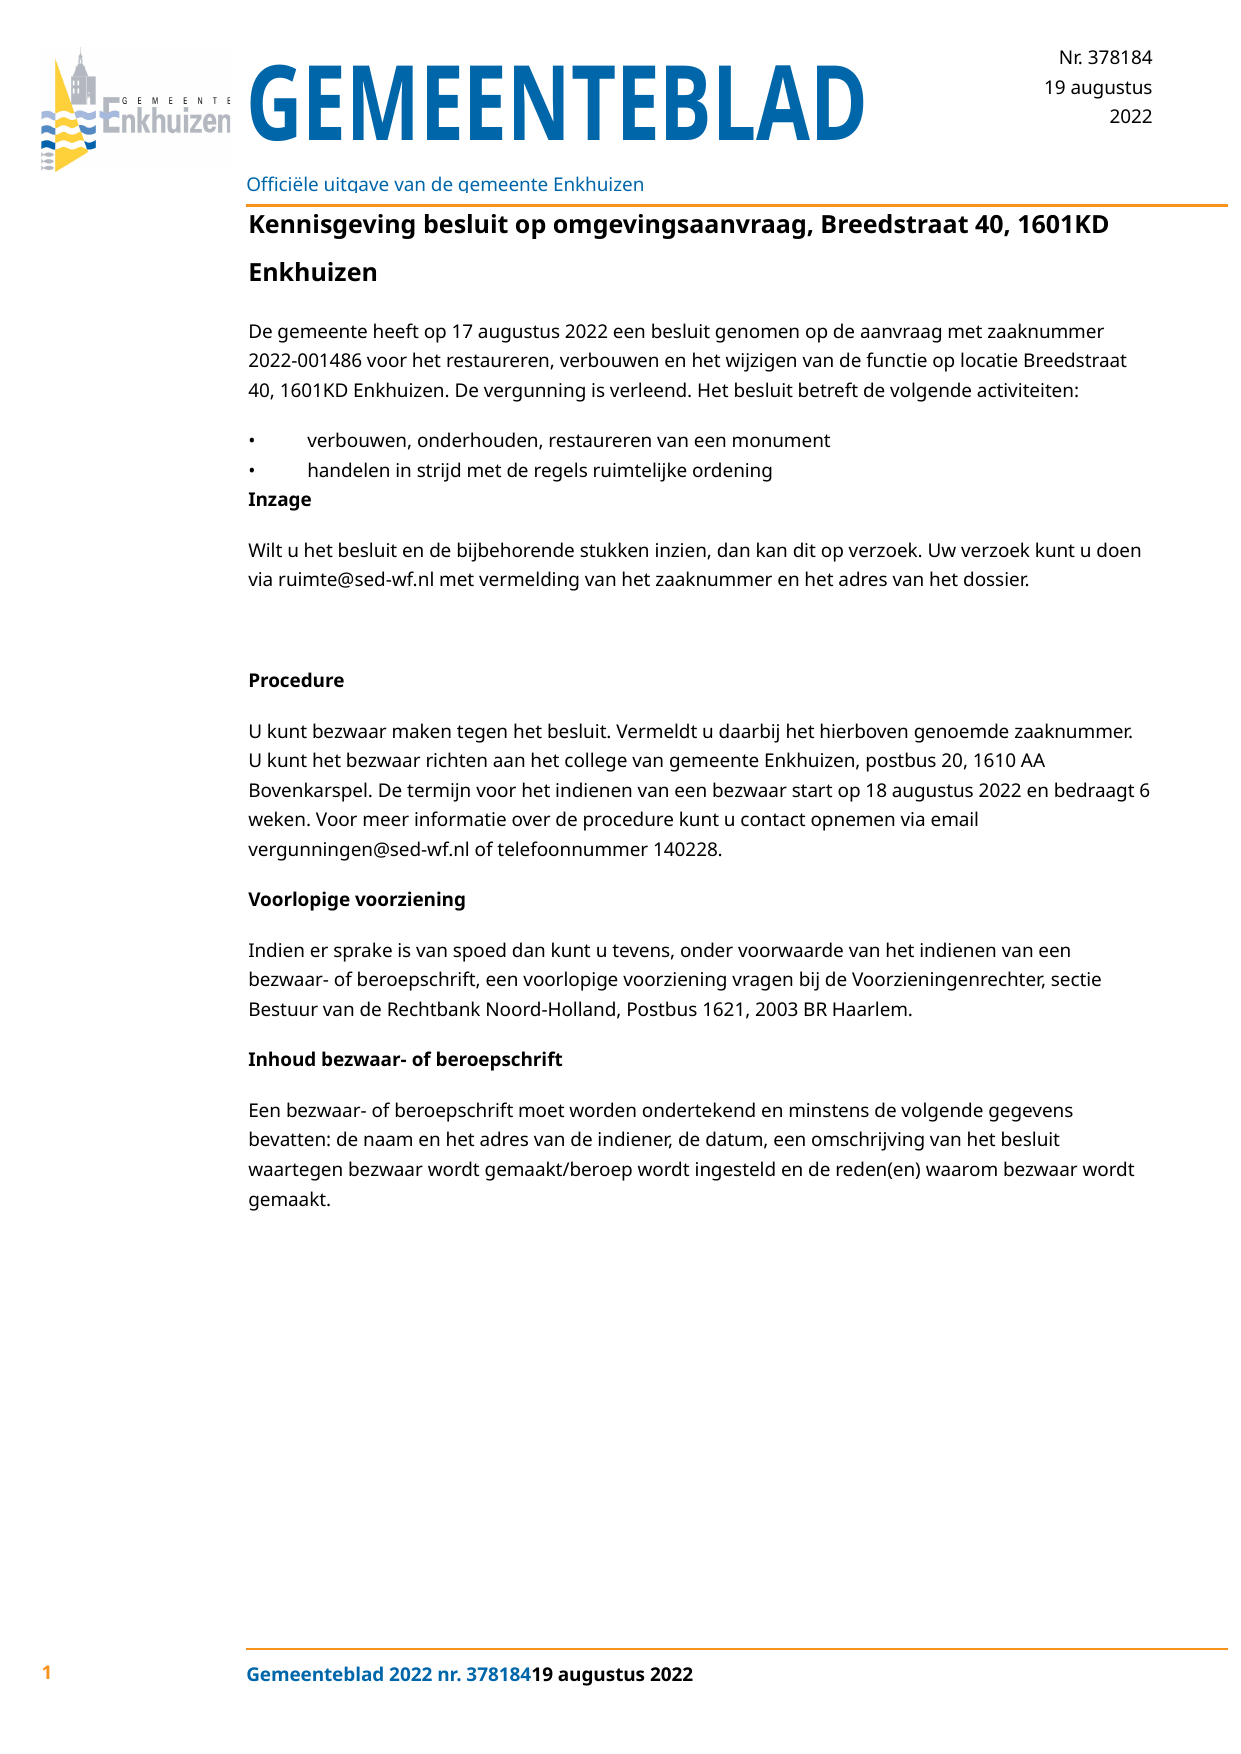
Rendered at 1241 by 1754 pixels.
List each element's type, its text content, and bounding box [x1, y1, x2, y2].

text Kennisgeving besluit op omgevingsaanvraag, Breedstraat 40, 1601KD Enkhuizen [248, 207, 1152, 288]
picture [41, 47, 231, 172]
text Procedure [248, 667, 1152, 693]
text Inzage [248, 487, 1152, 512]
text Inhoud bezwaar- of beroepschrift [248, 1047, 1152, 1072]
text De gemeente heeft op 17 augustus 2022 een besluit genomen op de aanvraag met zaaknummer 2022-001486 voor het restaureren, verbouwen en het wijzigen van de functie op locatie Breedstraat 40, 1601KD Enkhuizen. De vergunning is verleend. Het besluit betreft de volgende activiteiten: [248, 318, 1152, 403]
list handelen in strijd met de regels ruimtelijke ordening [248, 457, 1152, 483]
text Voorlopige voorziening [248, 887, 1152, 912]
text U kunt bezwaar maken tegen het besluit. Vermeldt u daarbij het hierboven genoemde zaaknummer. U kunt het bezwaar richten aan het college van gemeente Enkhuizen, postbus 20, 1610 AA Bovenkarspel. De termijn voor het indienen van een bezwaar start op 18 augustus 2022 en bedraagt 6 weken. Voor meer informatie over de procedure kunt u contact opnemen via email vergunningen@sed-wf.nl of telefoonnummer 140228. [248, 718, 1152, 862]
text Een bezwaar- of beroepschrift moet worden ondertekend en minstens de volgende gegevens bevatten: de naam en het adres van de indiener, de datum, een omschrijving van het besluit waartegen bezwaar wordt gemaakt/beroep wordt ingesteld en de reden(en) waarom bezwaar wordt gemaakt. [248, 1097, 1152, 1212]
list verbouwen, onderhouden, restaureren van een monument [248, 427, 1152, 453]
text Indien er sprake is van spoed dan kunt u tevens, onder voorwaarde van het indienen van een bezwaar- of beroepschrift, een voorlopige voorziening vragen bij de Voorzieningenrechter, sectie Bestuur van de Rechtbank Noord-Holland, Postbus 1621, 2003 BR Haarlem. [248, 937, 1152, 1022]
text Wilt u het besluit en de bijbehorende stukken inzien, dan kan dit op verzoek. Uw verzoek kunt u doen via ruimte@sed-wf.nl met vermelding van het zaaknummer en het adres van het dossier. [248, 537, 1152, 592]
